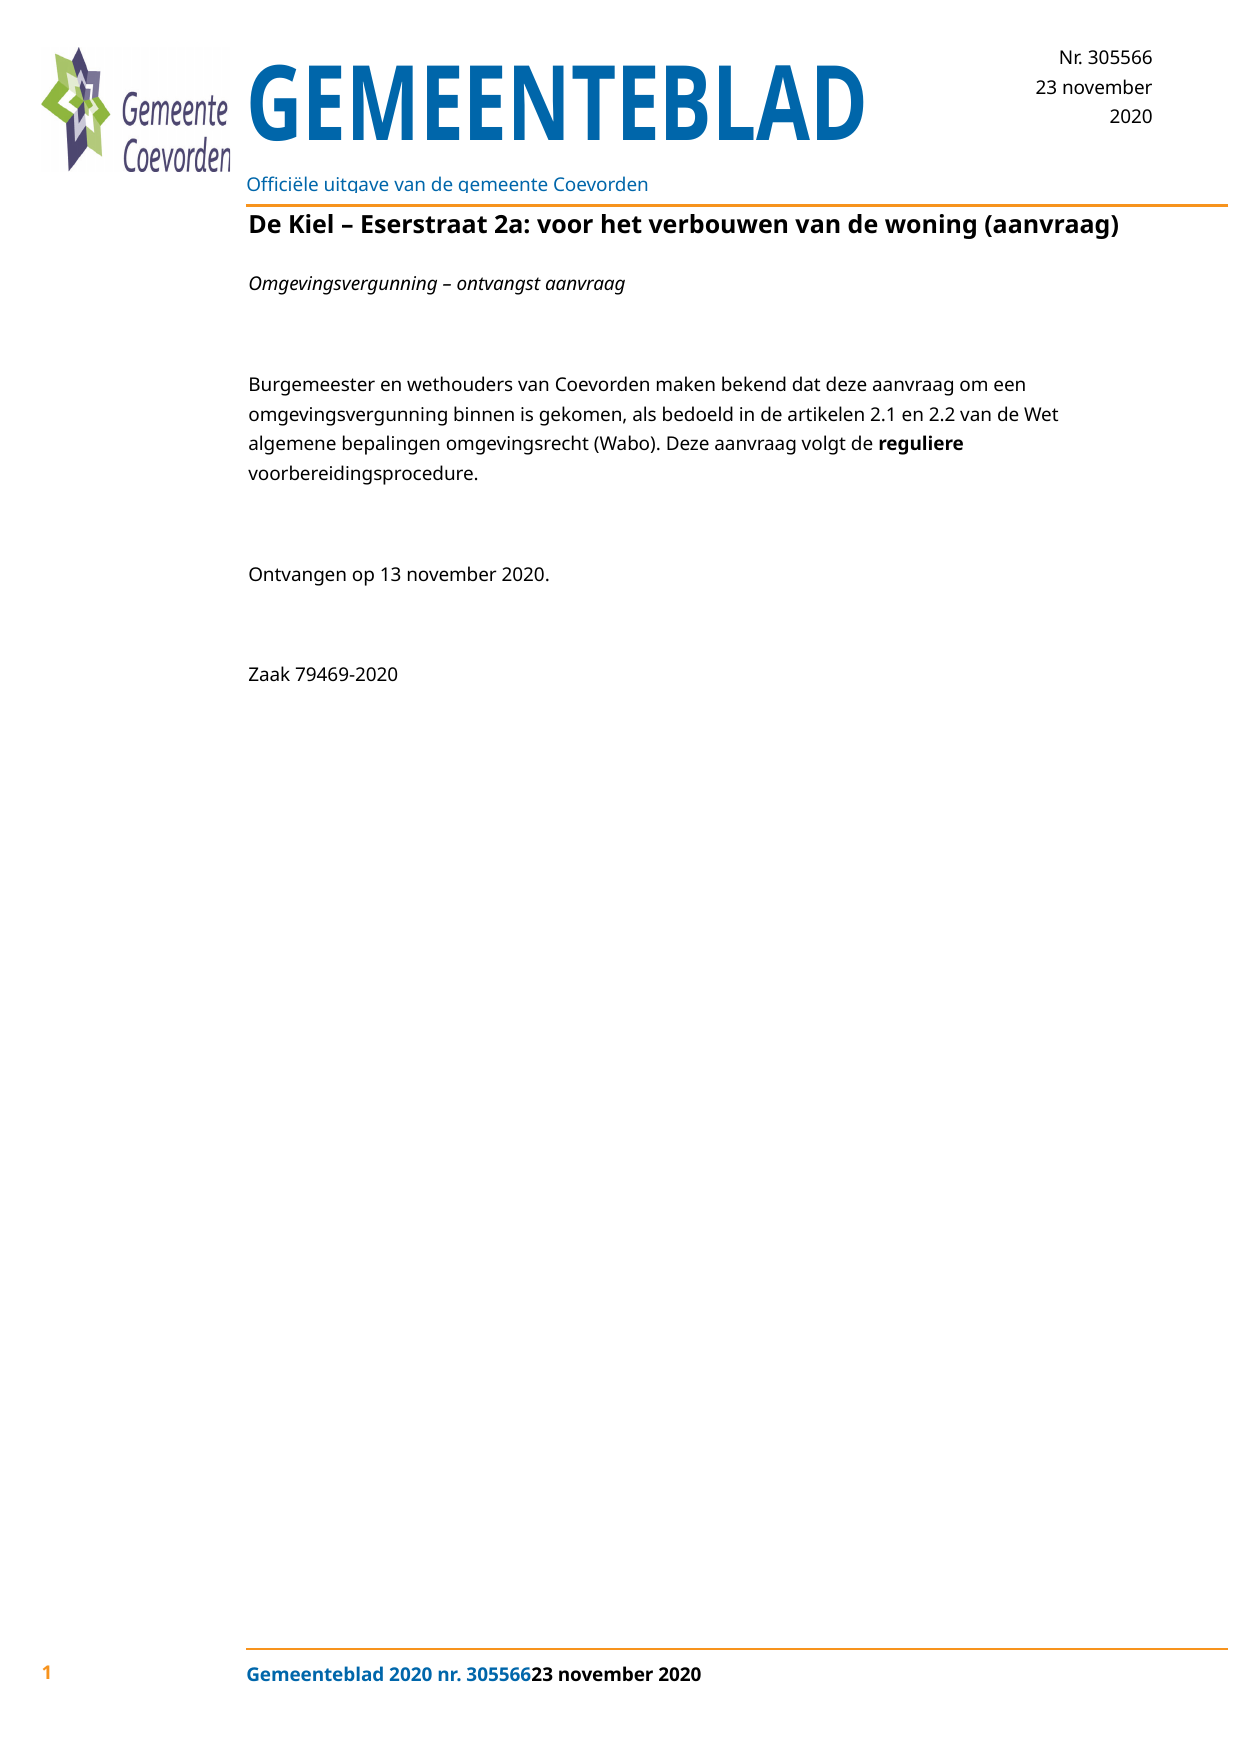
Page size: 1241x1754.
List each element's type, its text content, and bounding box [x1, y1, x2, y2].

text Omgevingsvergunning – ontvangst aanvraag [248, 270, 1152, 296]
text De Kiel – Eserstraat 2a: voor het verbouwen van de woning (aanvraag) [248, 207, 1152, 241]
text Zaak 79469-2020 [248, 662, 1152, 687]
text Ontvangen op 13 november 2020. [248, 561, 1152, 586]
text Burgemeester en wethouders van Coevorden maken bekend dat deze aanvraag om een omgevingsvergunning binnen is gekomen, als bedoeld in de artikelen 2.1 en 2.2 van de Wet algemene bepalingen omgevingsrecht (Wabo). Deze aanvraag volgt de reguliere voorbereidingsprocedure. [248, 371, 1152, 486]
picture [41, 47, 231, 172]
